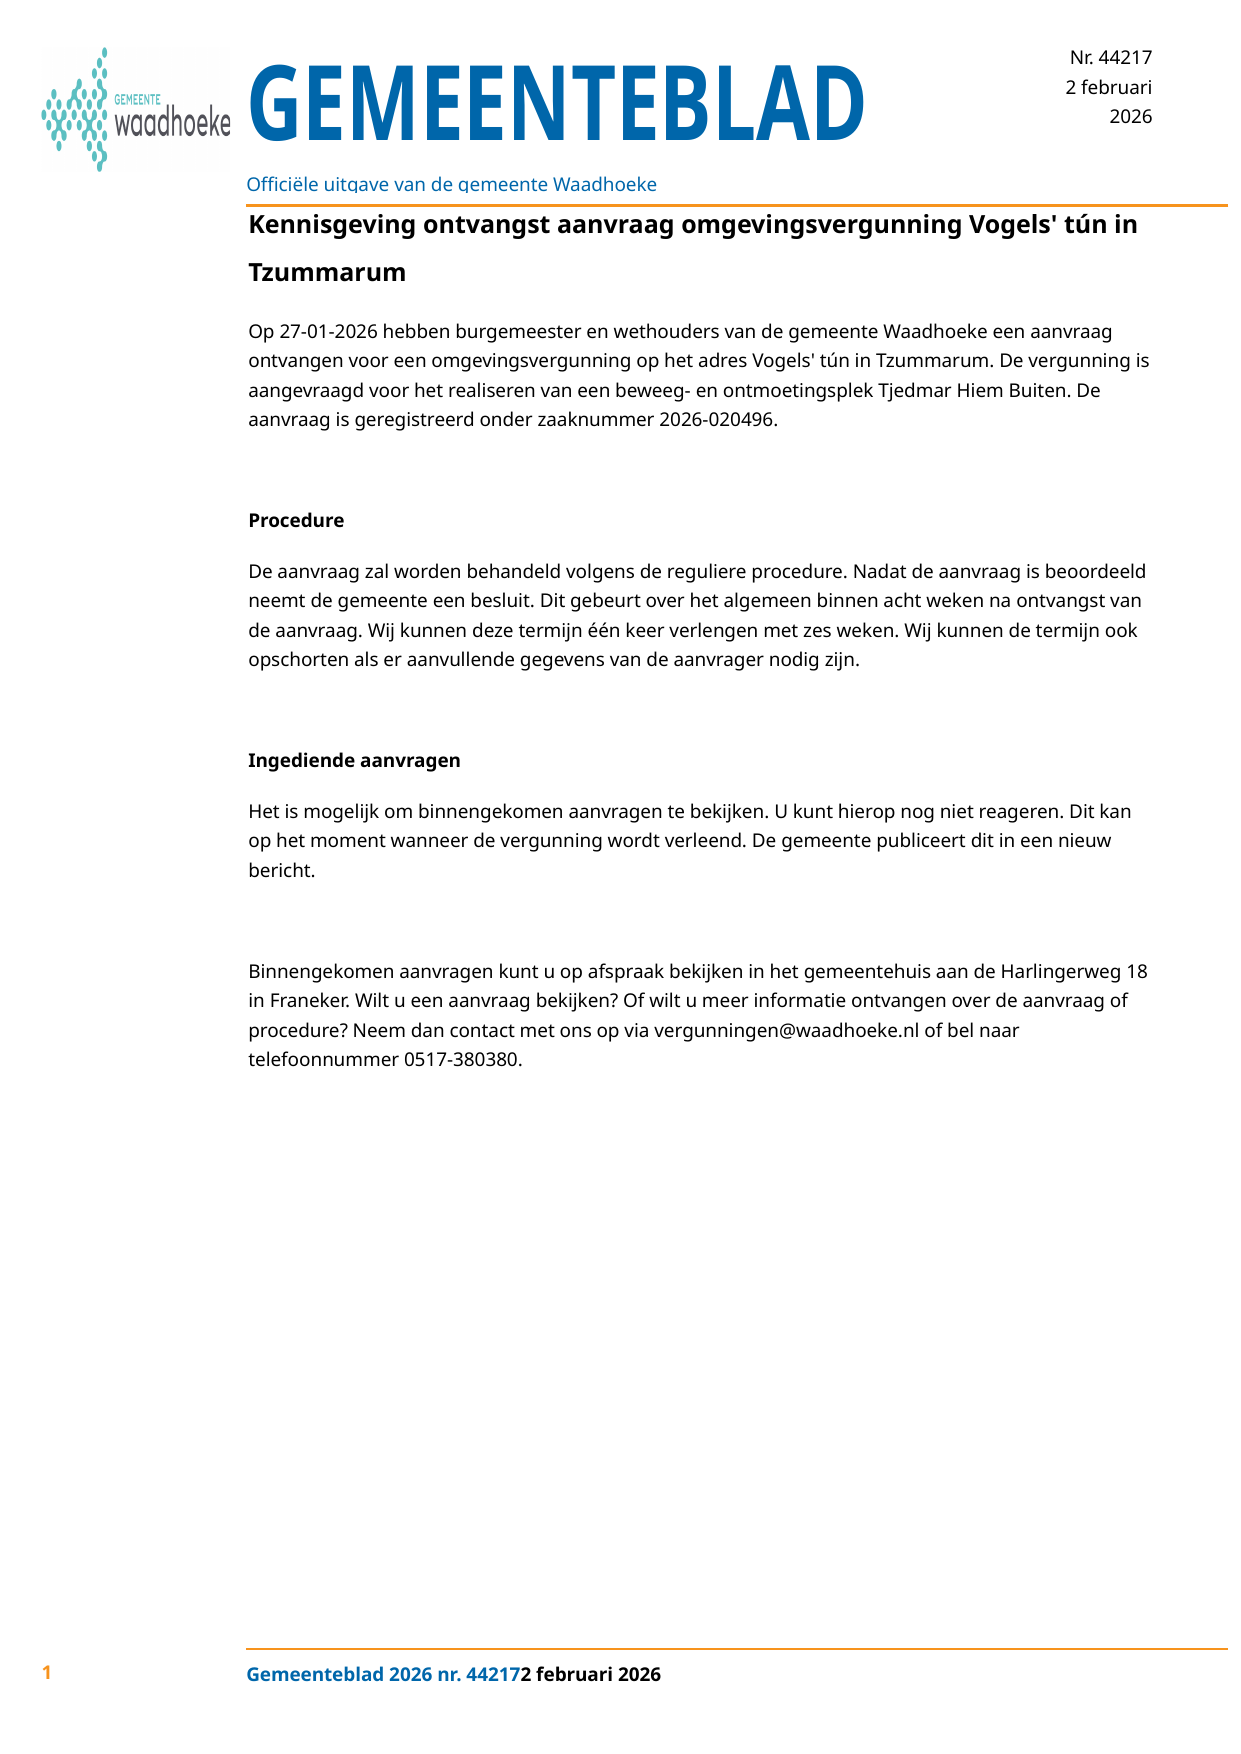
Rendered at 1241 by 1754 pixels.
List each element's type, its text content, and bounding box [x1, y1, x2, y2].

picture [41, 47, 231, 172]
text De aanvraag zal worden behandeld volgens de reguliere procedure. Nadat de aanvraag is beoordeeld neemt de gemeente een besluit. Dit gebeurt over het algemeen binnen acht weken na ontvangst van de aanvraag. Wij kunnen deze termijn één keer verlengen met zes weken. Wij kunnen de termijn ook opschorten als er aanvullende gegevens van de aanvrager nodig zijn. [248, 558, 1152, 672]
text Ingediende aanvragen [248, 747, 1152, 773]
text Op 27-01-2026 hebben burgemeester en wethouders van de gemeente Waadhoeke een aanvraag ontvangen voor een omgevingsvergunning op het adres Vogels' tún in Tzummarum. De vergunning is aangevraagd voor het realiseren van een beweeg- en ontmoetingsplek Tjedmar Hiem Buiten. De aanvraag is geregistreerd onder zaaknummer 2026-020496. [248, 318, 1152, 432]
text Binnengekomen aanvragen kunt u op afspraak bekijken in het gemeentehuis aan de Harlingerweg 18 in Franeker. Wilt u een aanvraag bekijken? Of wilt u meer informatie ontvangen over de aanvraag of procedure? Neem dan contact met ons op via vergunningen@waadhoeke.nl of bel naar telefoonnummer 0517-380380. [248, 958, 1152, 1072]
text Het is mogelijk om binnengekomen aanvragen te bekijken. U kunt hierop nog niet reageren. Dit kan op het moment wanneer de vergunning wordt verleend. De gemeente publiceert dit in een nieuw bericht. [248, 798, 1152, 883]
text Procedure [248, 507, 1152, 533]
text Kennisgeving ontvangst aanvraag omgevingsvergunning Vogels' tún in Tzummarum [248, 207, 1152, 288]
